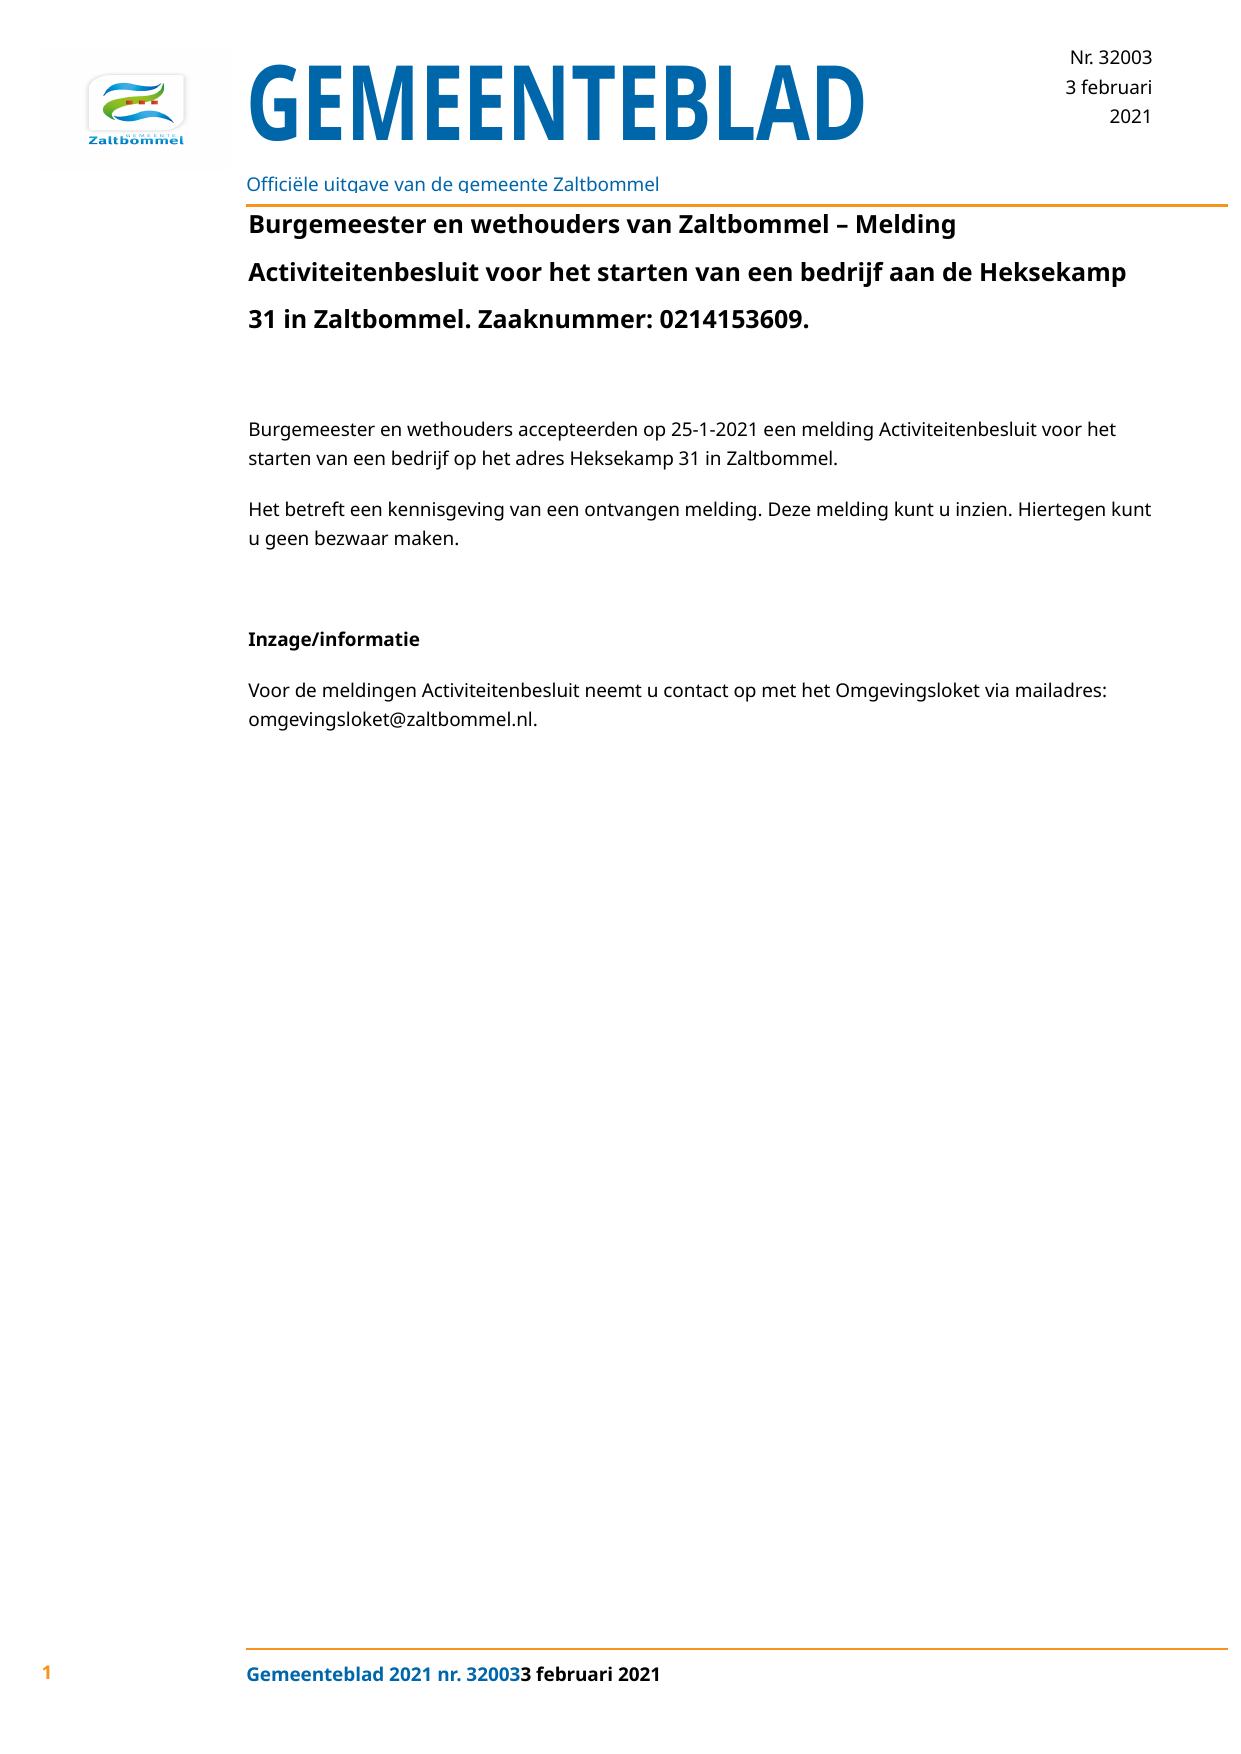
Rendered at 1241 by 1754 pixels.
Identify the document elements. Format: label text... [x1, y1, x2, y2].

picture [41, 47, 231, 172]
text Voor de meldingen Activiteitenbesluit neemt u contact op met het Omgevingsloket via mailadres: omgevingsloket@zaltbommel.nl. [248, 677, 1152, 732]
text Burgemeester en wethouders accepteerden op 25-1-2021 een melding Activiteitenbesluit voor het starten van een bedrijf op het adres Heksekamp 31 in Zaltbommel. [248, 416, 1152, 471]
text Het betreft een kennisgeving van een ontvangen melding. Deze melding kunt u inzien. Hiertegen kunt u geen bezwaar maken. [248, 496, 1152, 551]
text Inzage/informatie [248, 626, 1152, 652]
text Burgemeester en wethouders van Zaltbommel – Melding Activiteitenbesluit voor het starten van een bedrijf aan de Heksekamp 31 in Zaltbommel. Zaaknummer: 0214153609. [248, 207, 1152, 336]
